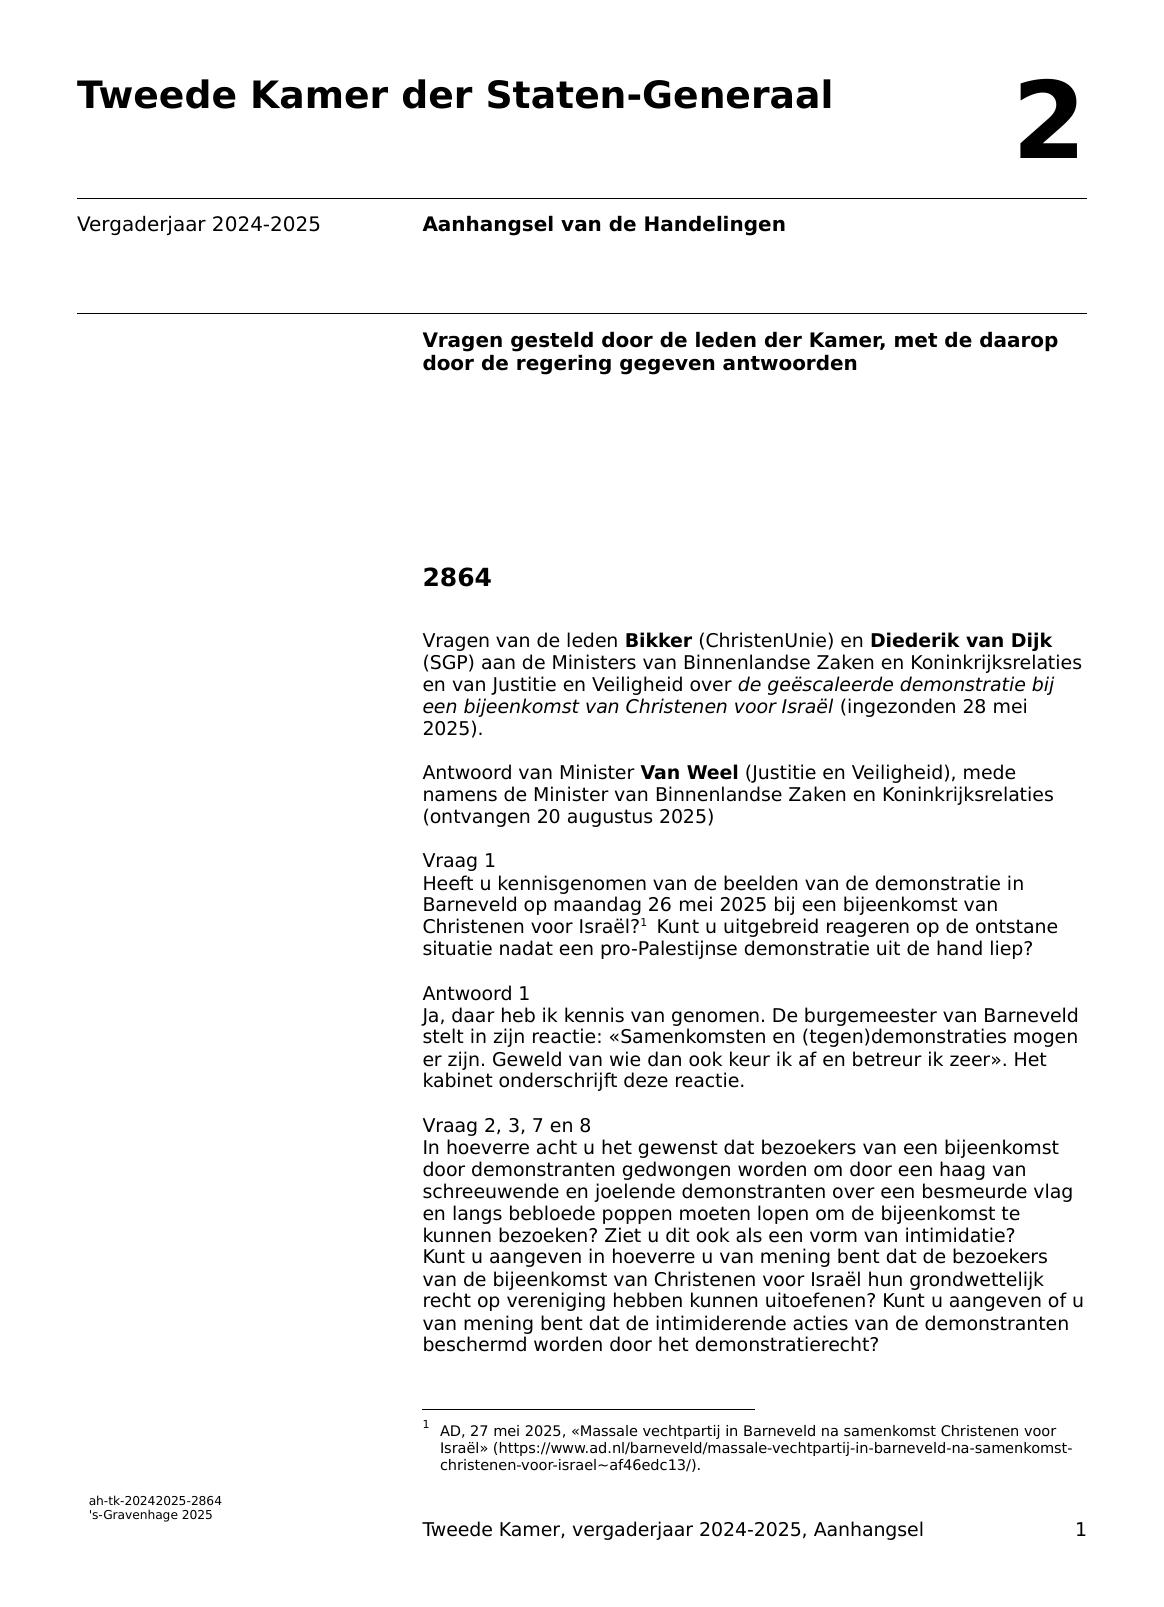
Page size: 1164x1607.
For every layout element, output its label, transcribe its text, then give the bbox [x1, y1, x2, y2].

text Vragen van de leden Bikker (ChristenUnie) en Diederik van Dijk (SGP) aan de Ministers van Binnenlandse Zaken en Koninkrijksrelaties en van Justitie en Veiligheid over de geëscaleerde demonstratie bij een bijeenkomst van Christenen voor Israël (ingezonden 28 mei 2025). [422, 630, 1087, 740]
text Vraag 1 [422, 850, 1087, 872]
text Vraag 2, 3, 7 en 8 [422, 1114, 1087, 1137]
text AD, 27 mei 2025, «Massale vechtpartij in Barneveld na samenkomst Christenen voor Israël» (https://www.ad.nl/barneveld/massale-vechtpartij-in-barneveld-na-samenkomst-christenen-voor-israel~af46edc13/). [422, 1418, 1087, 1474]
text Heeft u kennisgenomen van de beelden van de demonstratie in Barneveld op maandag 26 mei 2025 bij een bijeenkomst van Christenen voor Israël? Kunt u uitgebreid reageren op de ontstane situatie nadat een pro-Palestijnse demonstratie uit de hand liep? [422, 872, 1087, 960]
text Antwoord 1 [422, 982, 1087, 1004]
text ah-tk-20242025-2864 [88, 1494, 323, 1508]
table_cell [77, 314, 422, 375]
text Ja, daar heb ik kennis van genomen. De burgemeester van Barneveld stelt in zijn reactie: «Samenkomsten en (tegen)demonstraties mogen er zijn. Geweld van wie dan ook keur ik af en betreur ik zeer». Het kabinet onderschrijft deze reactie. [422, 1004, 1087, 1092]
table_cell Vergaderjaar 2024-2025 [77, 199, 422, 313]
text 2864 [422, 563, 1087, 592]
table_header 2 [886, 59, 1087, 198]
text Antwoord van Minister Van Weel (Justitie en Veiligheid), mede namens de Minister van Binnenlandse Zaken en Koninkrijksrelaties (ontvangen 20 augustus 2025) [422, 762, 1087, 828]
table_cell Aanhangsel van de Handelingen [422, 199, 1087, 313]
table_header Tweede Kamer der Staten-Generaal [77, 59, 886, 198]
text 's-Gravenhage 2025 [88, 1508, 323, 1522]
text Kunt u aangeven in hoeverre u van mening bent dat de bezoekers van de bijeenkomst van Christenen voor Israël hun grondwettelijk recht op vereniging hebben kunnen uitoefenen? Kunt u aangeven of u van mening bent dat de intimiderende acties van de demonstranten beschermd worden door het demonstratierecht? [422, 1246, 1087, 1356]
table_cell Vragen gesteld door de leden der Kamer, met de daarop door de regering gegeven antwoorden [422, 314, 1087, 375]
text In hoeverre acht u het gewenst dat bezoekers van een bijeenkomst door demonstranten gedwongen worden om door een haag van schreeuwende en joelende demonstranten over een besmeurde vlag en langs bebloede poppen moeten lopen om de bijeenkomst te kunnen bezoeken? Ziet u dit ook als een vorm van intimidatie? [422, 1137, 1087, 1246]
